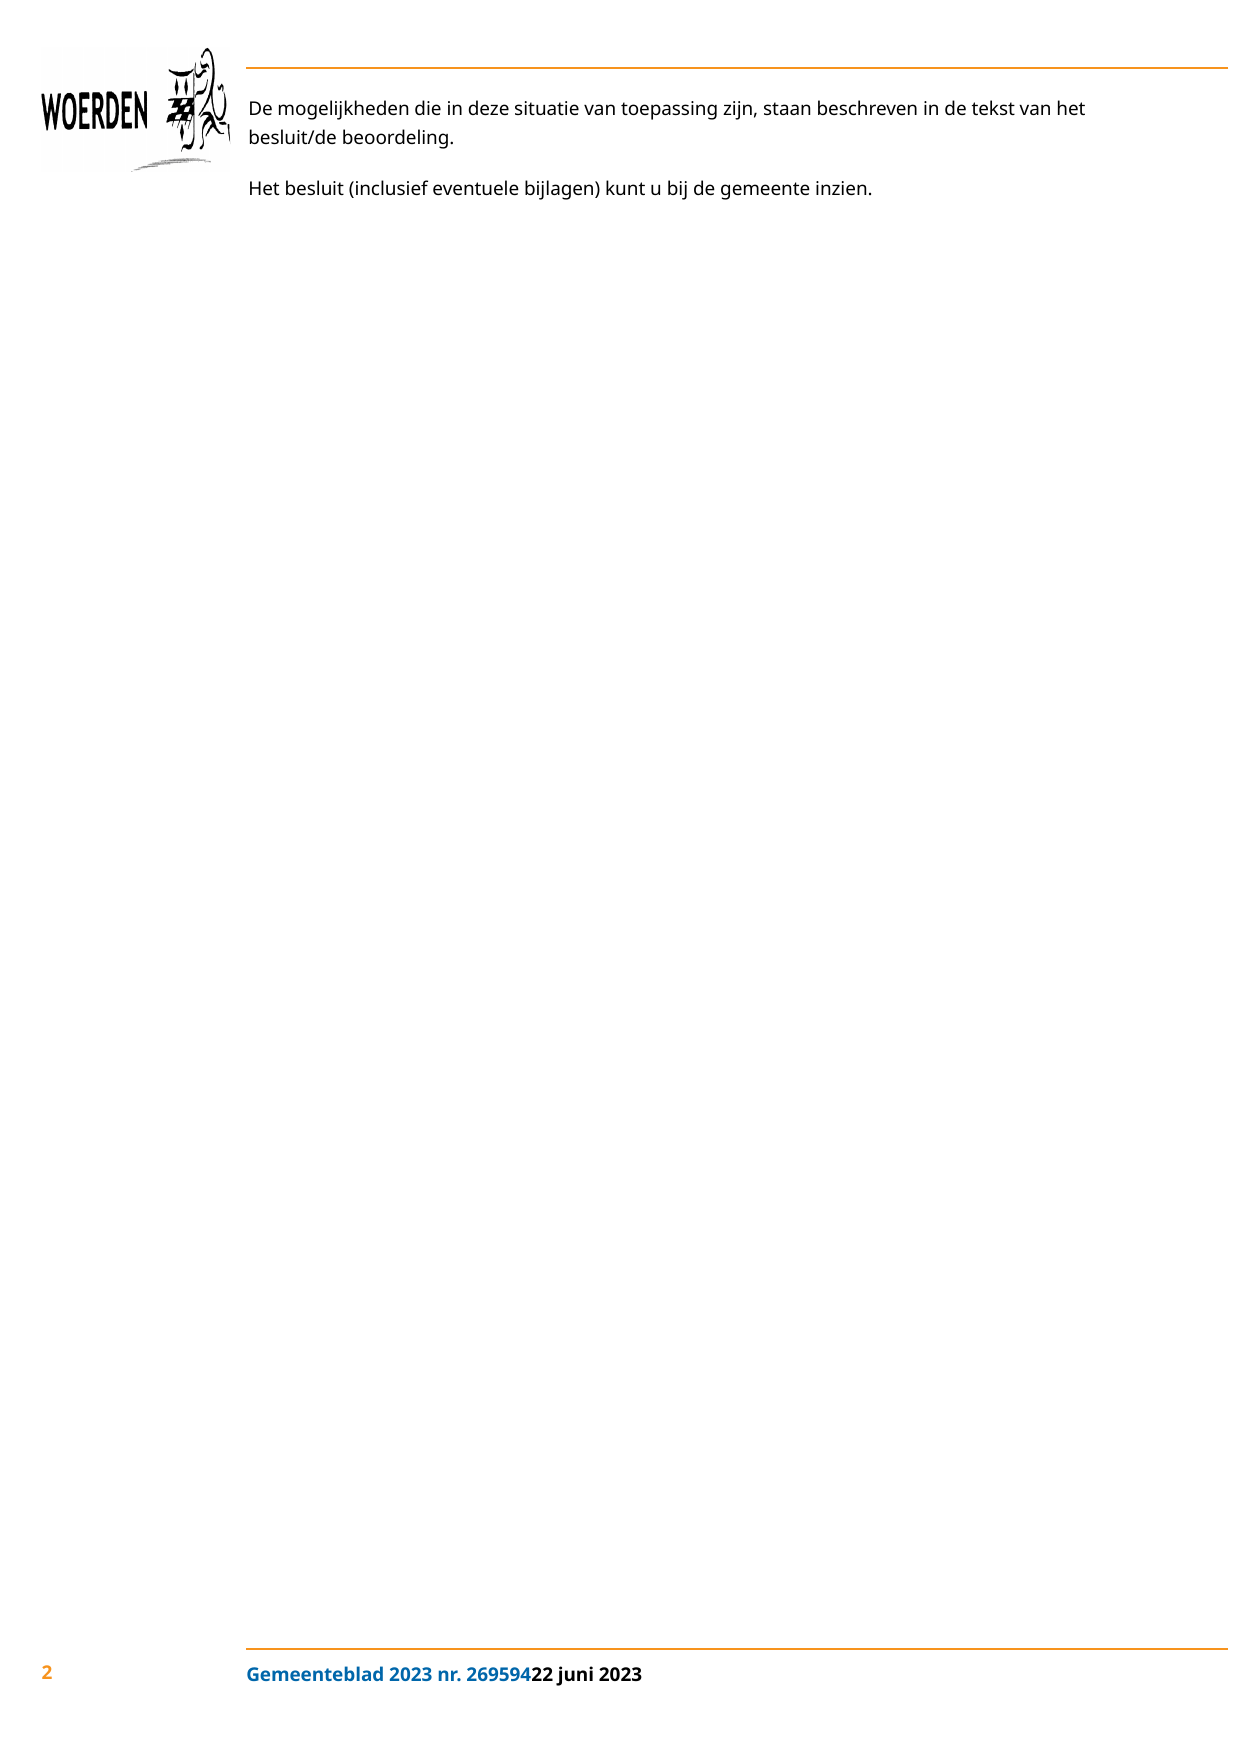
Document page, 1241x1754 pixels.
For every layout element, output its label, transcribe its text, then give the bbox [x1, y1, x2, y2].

picture [41, 47, 231, 172]
text De mogelijkheden die in deze situatie van toepassing zijn, staan beschreven in de tekst van het besluit/de beoordeling. [248, 95, 1152, 150]
text Het besluit (inclusief eventuele bijlagen) kunt u bij de gemeente inzien. [248, 175, 1152, 201]
